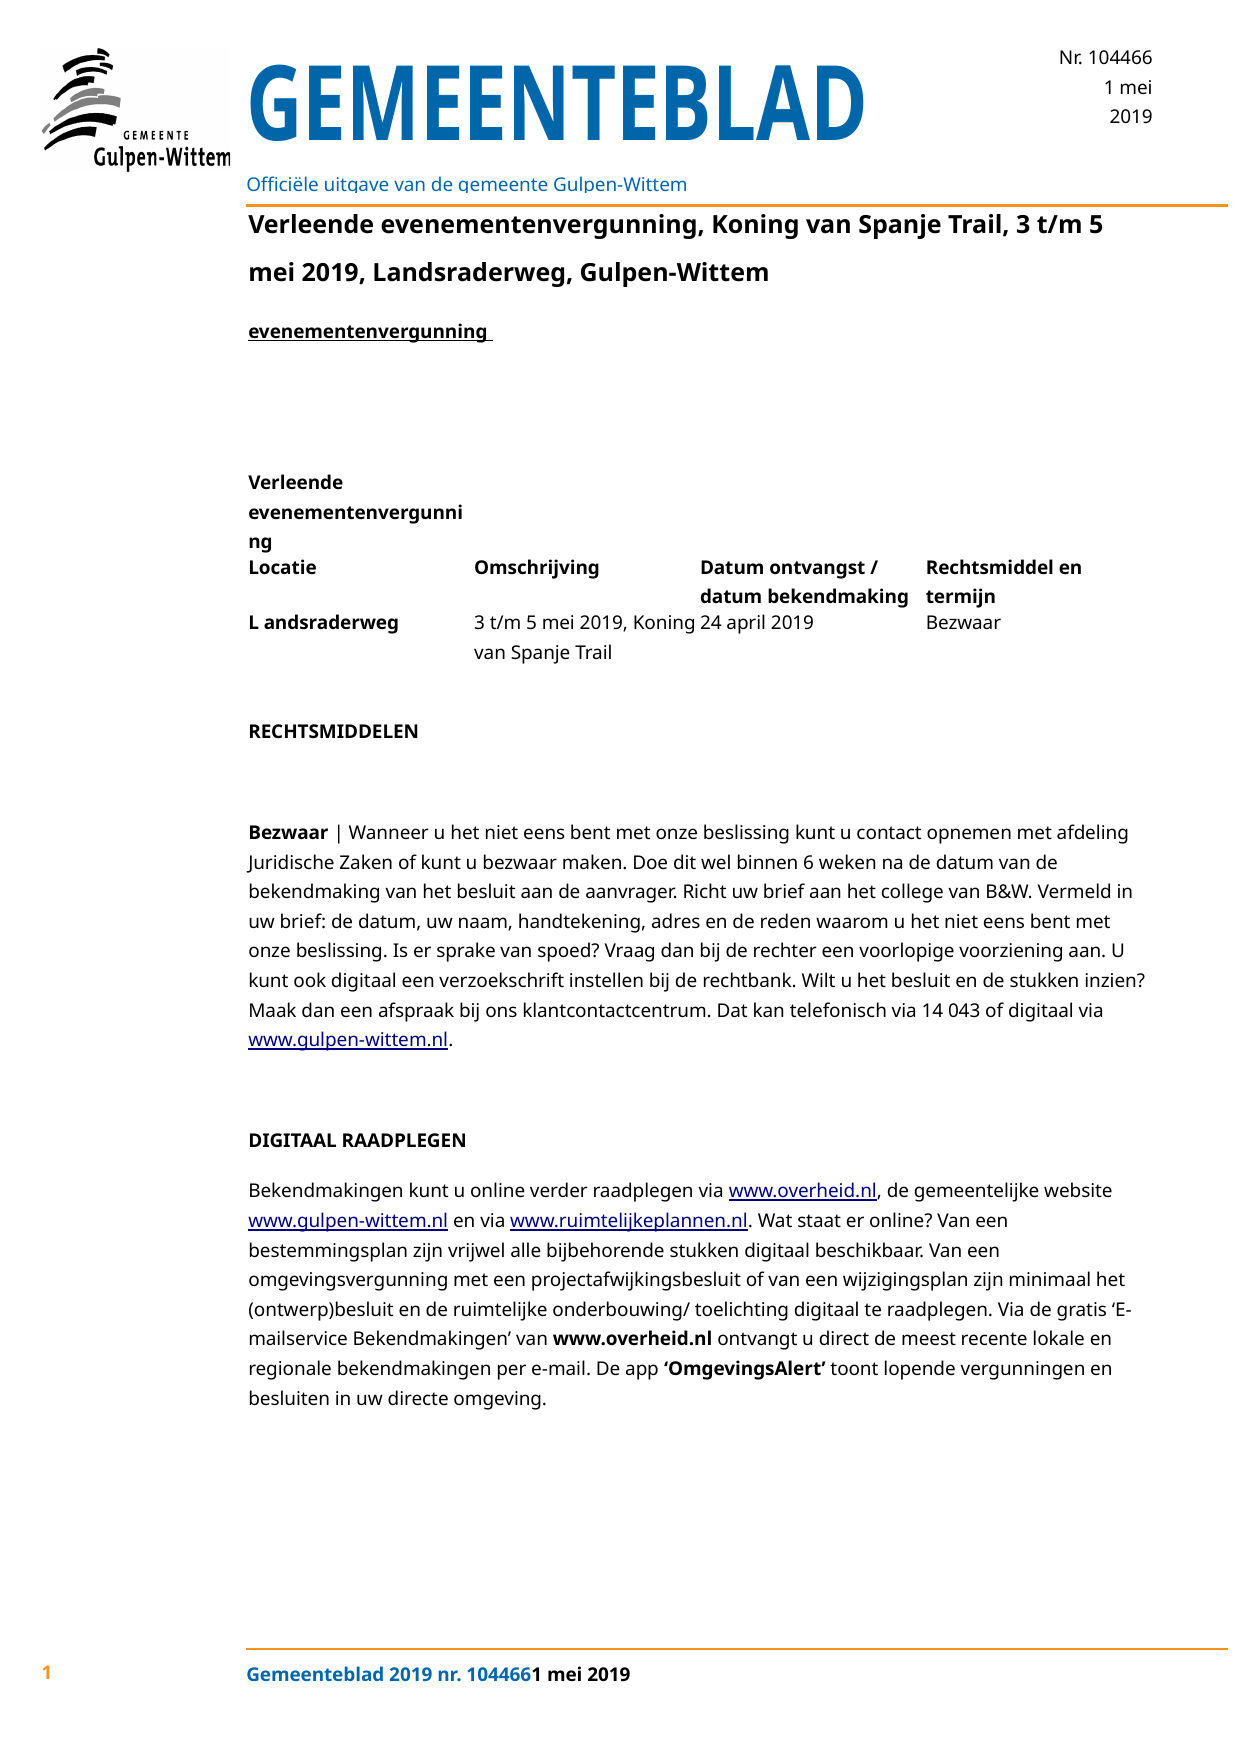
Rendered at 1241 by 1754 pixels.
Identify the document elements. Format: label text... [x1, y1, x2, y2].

text DIGITAAL RAADPLEGEN [248, 1127, 1152, 1153]
table_cell 24 april 2019 [700, 610, 926, 665]
table_header [700, 469, 926, 554]
table_header Verleende evenementenvergunning [248, 469, 474, 554]
text Bezwaar | Wanneer u het niet eens bent met onze beslissing kunt u contact opnemen met afdeling Juridische Zaken of kunt u bezwaar maken. Doe dit wel binnen 6 weken na de datum van de bekendmaking van het besluit aan de aanvrager. Richt uw brief aan het college van B&W. Vermeld in uw brief: de datum, uw naam, handtekening, adres en de reden waarom u het niet eens bent met onze beslissing. Is er sprake van spoed? Vraag dan bij de rechter een voorlopige voorziening aan. U kunt ook digitaal een verzoekschrift instellen bij de rechtbank. Wilt u het besluit en de stukken inzien? Maak dan een afspraak bij ons klantcontactcentrum. Dat kan telefonisch via 14 043 of digitaal via www.gulpen-wittem.nl. [248, 819, 1152, 1052]
text Verleende evenementenvergunning, Koning van Spanje Trail, 3 t/m 5 mei 2019, Landsraderweg, Gulpen-Wittem [248, 207, 1152, 288]
text Bekendmakingen kunt u online verder raadplegen via www.overheid.nl, de gemeentelijke website www.gulpen-wittem.nl en via www.ruimtelijkeplannen.nl. Wat staat er online? Van een bestemmingsplan zijn vrijwel alle bijbehorende stukken digitaal beschikbaar. Van een omgevingsvergunning met een projectafwijkingsbesluit of van een wijzigingsplan zijn minimaal het (ontwerp)besluit en de ruimtelijke onderbouwing/ toelichting digitaal te raadplegen. Via de gratis ‘E-mailservice Bekendmakingen’ van www.overheid.nl ontvangt u direct de meest recente lokale en regionale bekendmakingen per e-mail. De app ‘OmgevingsAlert’ toont lopende vergunningen en besluiten in uw directe omgeving. [248, 1178, 1152, 1410]
table_header [926, 469, 1152, 554]
text evenementenvergunning [248, 318, 1152, 344]
table_cell 3 t/m 5 mei 2019, Koning van Spanje Trail [474, 610, 700, 665]
table_cell Rechtsmiddel en termijn [926, 554, 1152, 609]
table_cell L andsraderweg [248, 610, 474, 665]
table_cell Datum ontvangst / datum bekendmaking [700, 554, 926, 609]
text RECHTSMIDDELEN [248, 718, 1152, 744]
table_cell Locatie [248, 554, 474, 609]
picture [41, 47, 231, 172]
table_cell Bezwaar [926, 610, 1152, 665]
table_header [474, 469, 700, 554]
table_cell Omschrijving [474, 554, 700, 609]
